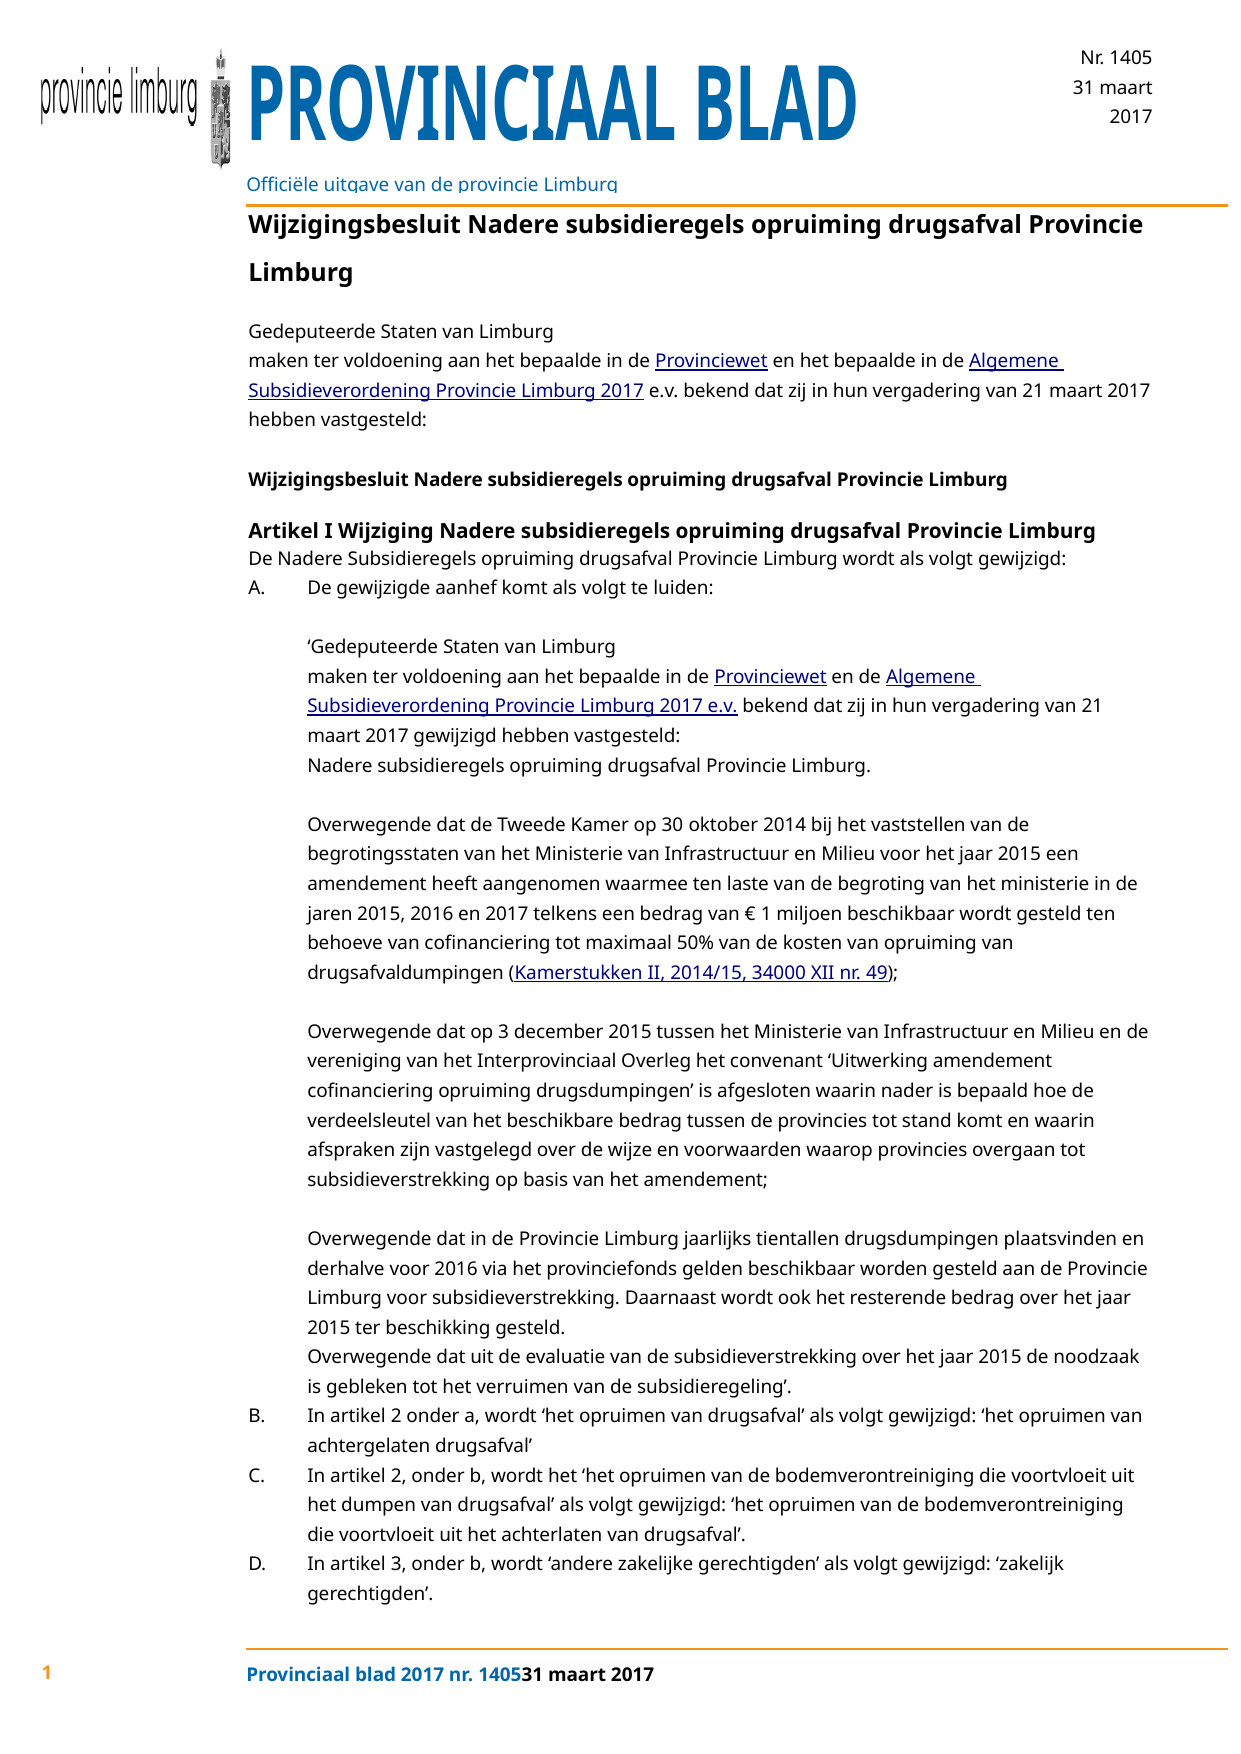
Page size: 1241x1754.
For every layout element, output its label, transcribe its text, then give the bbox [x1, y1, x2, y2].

list In artikel 3, onder b, wordt ‘andere zakelijke gerechtigden’ als volgt gewijzigd: ‘zakelijk gerechtigden’. [248, 1551, 1152, 1606]
list Overwegende dat op 3 december 2015 tussen het Ministerie van Infrastructuur en Milieu en de vereniging van het Interprovinciaal Overleg het convenant ‘Uitwerking amendement cofinanciering opruiming drugsdumpingen’ is afgesloten waarin nader is bepaald hoe de verdeelsleutel van het beschikbare bedrag tussen de provincies tot stand komt en waarin afspraken zijn vastgelegd over de wijze en voorwaarden waarop provincies overgaan tot subsidieverstrekking op basis van het amendement; [248, 1018, 1152, 1192]
text De Nadere Subsidieregels opruiming drugsafval Provincie Limburg wordt als volgt gewijzigd: [248, 545, 1152, 570]
list Nadere subsidieregels opruiming drugsafval Provincie Limburg. [248, 752, 1152, 777]
text Wijzigingsbesluit Nadere subsidieregels opruiming drugsafval Provincie Limburg [248, 207, 1152, 288]
list Overwegende dat in de Provincie Limburg jaarlijks tientallen drugsdumpingen plaatsvinden en derhalve voor 2016 via het provinciefonds gelden beschikbaar worden gesteld aan de Provincie Limburg voor subsidieverstrekking. Daarnaast wordt ook het resterende bedrag over het jaar 2015 ter beschikking gesteld. [248, 1225, 1152, 1339]
list Overwegende dat uit de evaluatie van de subsidieverstrekking over het jaar 2015 de noodzaak is gebleken tot het verruimen van de subsidieregeling’. [248, 1343, 1152, 1399]
text Wijzigingsbesluit Nadere subsidieregels opruiming drugsafval Provincie Limburg [248, 466, 1152, 492]
list In artikel 2 onder a, wordt ‘het opruimen van drugsafval’ als volgt gewijzigd: ‘het opruimen van achtergelaten drugsafval’ [248, 1403, 1152, 1458]
list maken ter voldoening aan het bepaalde in de Provinciewet en de Algemene Subsidieverordening Provincie Limburg 2017 e.v. bekend dat zij in hun vergadering van 21 maart 2017 gewijzigd hebben vastgesteld: [248, 663, 1152, 748]
list ‘Gedeputeerde Staten van Limburg [248, 633, 1152, 659]
list De gewijzigde aanhef komt als volgt te luiden: [248, 574, 1152, 600]
picture [41, 47, 231, 172]
list In artikel 2, onder b, wordt het ‘het opruimen van de bodemverontreiniging die voortvloeit uit het dumpen van drugsafval’ als volgt gewijzigd: ‘het opruimen van de bodemverontreiniging die voortvloeit uit het achterlaten van drugsafval’. [248, 1462, 1152, 1547]
text Artikel I Wijziging Nadere subsidieregels opruiming drugsafval Provincie Limburg [248, 516, 1152, 545]
text maken ter voldoening aan het bepaalde in de Provinciewet en het bepaalde in de Algemene Subsidieverordening Provincie Limburg 2017 e.v. bekend dat zij in hun vergadering van 21 maart 2017 hebben vastgesteld: [248, 347, 1152, 432]
list Overwegende dat de Tweede Kamer op 30 oktober 2014 bij het vaststellen van de begrotingsstaten van het Ministerie van Infrastructuur en Milieu voor het jaar 2015 een amendement heeft aangenomen waarmee ten laste van de begroting van het ministerie in de jaren 2015, 2016 en 2017 telkens een bedrag van € 1 miljoen beschikbaar wordt gesteld ten behoeve van cofinanciering tot maximaal 50% van de kosten van opruiming van drugsafvaldumpingen (Kamerstukken II, 2014/15, 34000 XII nr. 49); [248, 811, 1152, 984]
text Gedeputeerde Staten van Limburg [248, 318, 1152, 344]
